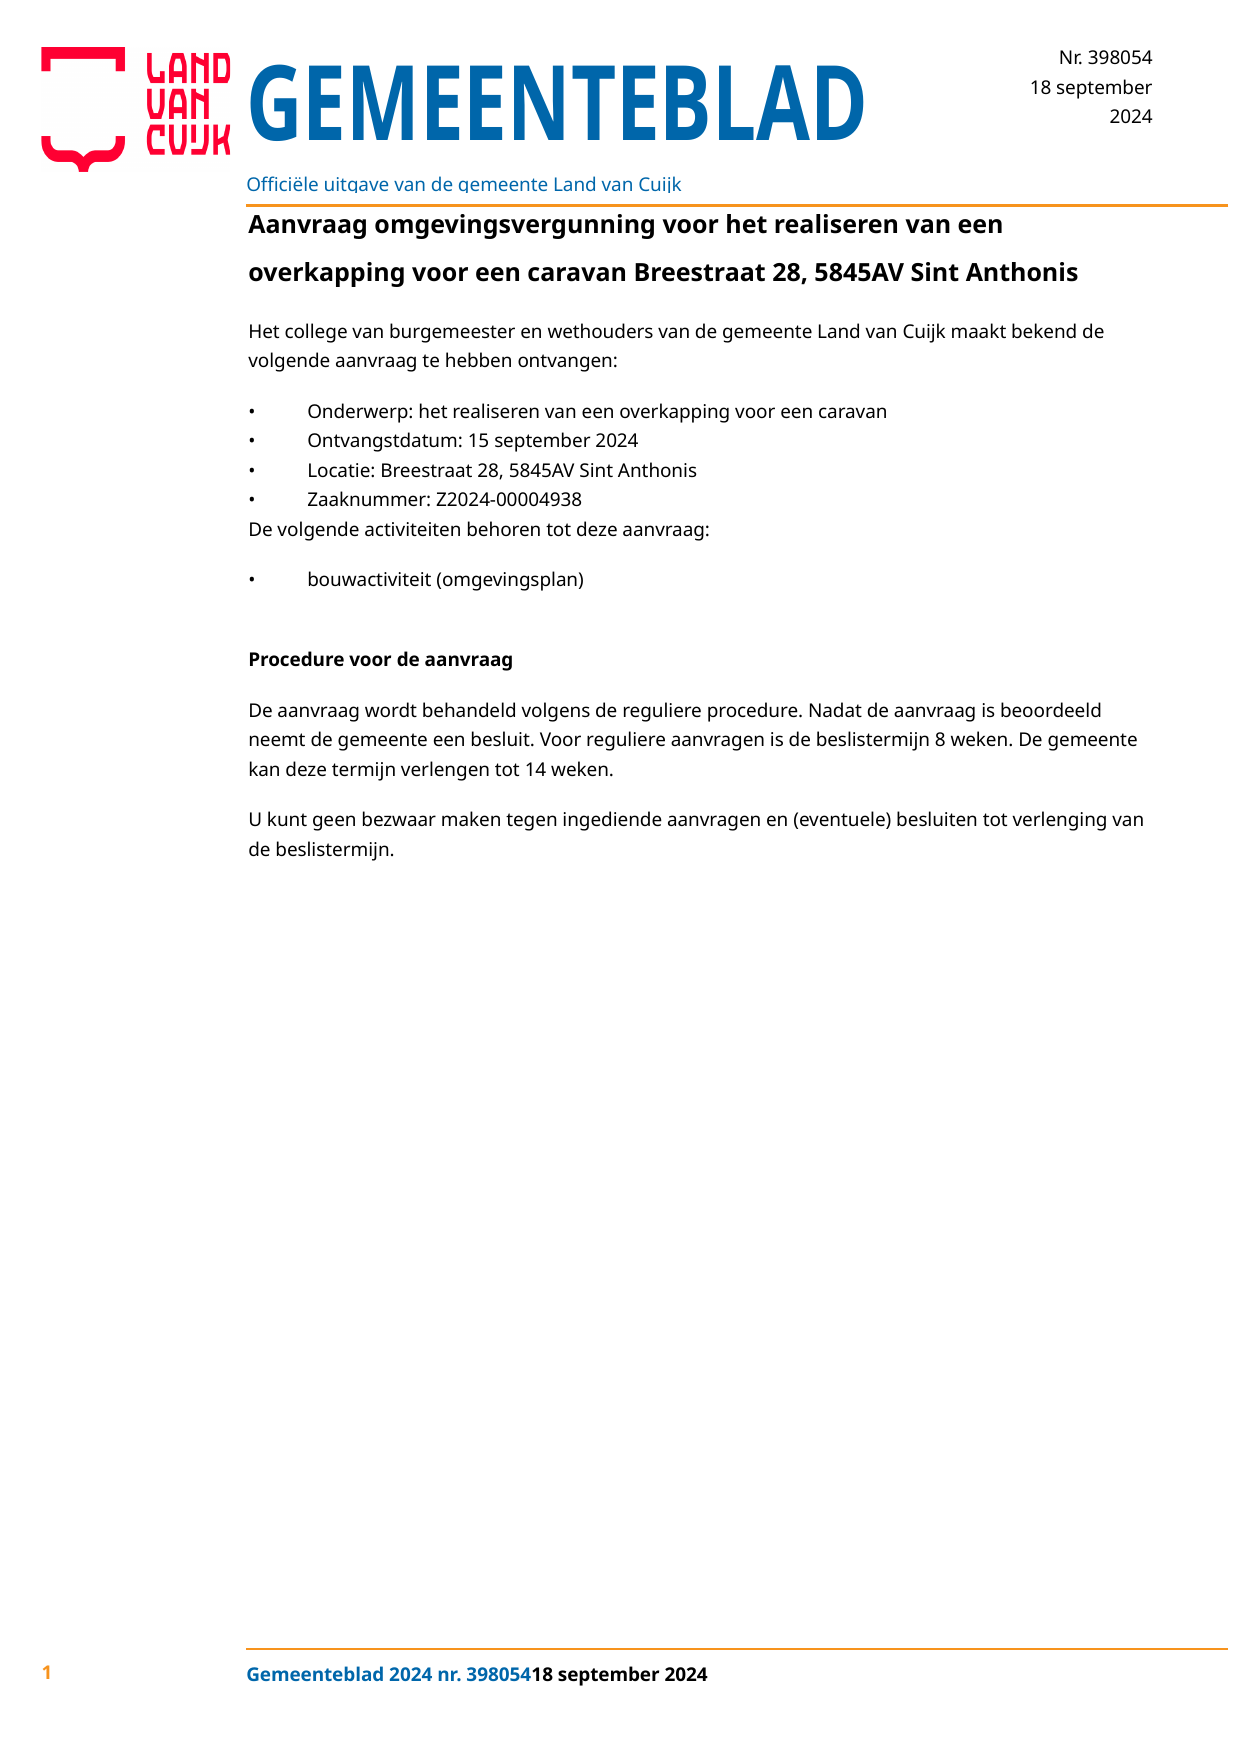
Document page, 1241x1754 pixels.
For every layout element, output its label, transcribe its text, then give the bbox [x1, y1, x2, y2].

text Aanvraag omgevingsvergunning voor het realiseren van een overkapping voor een caravan Breestraat 28, 5845AV Sint Anthonis [248, 207, 1152, 288]
picture [41, 47, 231, 172]
text De volgende activiteiten behoren tot deze aanvraag: [248, 516, 1152, 542]
text U kunt geen bezwaar maken tegen ingediende aanvragen en (eventuele) besluiten tot verlenging van de beslistermijn. [248, 807, 1152, 862]
text De aanvraag wordt behandeld volgens de reguliere procedure. Nadat de aanvraag is beoordeeld neemt de gemeente een besluit. Voor reguliere aanvragen is de beslistermijn 8 weken. De gemeente kan deze termijn verlengen tot 14 weken. [248, 697, 1152, 782]
list Onderwerp: het realiseren van een overkapping voor een caravan [248, 398, 1152, 424]
text Procedure voor de aanvraag [248, 647, 1152, 672]
text Het college van burgemeester en wethouders van de gemeente Land van Cuijk maakt bekend de volgende aanvraag te hebben ontvangen: [248, 318, 1152, 373]
list Zaaknummer: Z2024-00004938 [248, 487, 1152, 512]
list Locatie: Breestraat 28, 5845AV Sint Anthonis [248, 457, 1152, 483]
list bouwactiviteit (omgevingsplan) [248, 567, 1152, 592]
list Ontvangstdatum: 15 september 2024 [248, 427, 1152, 453]
